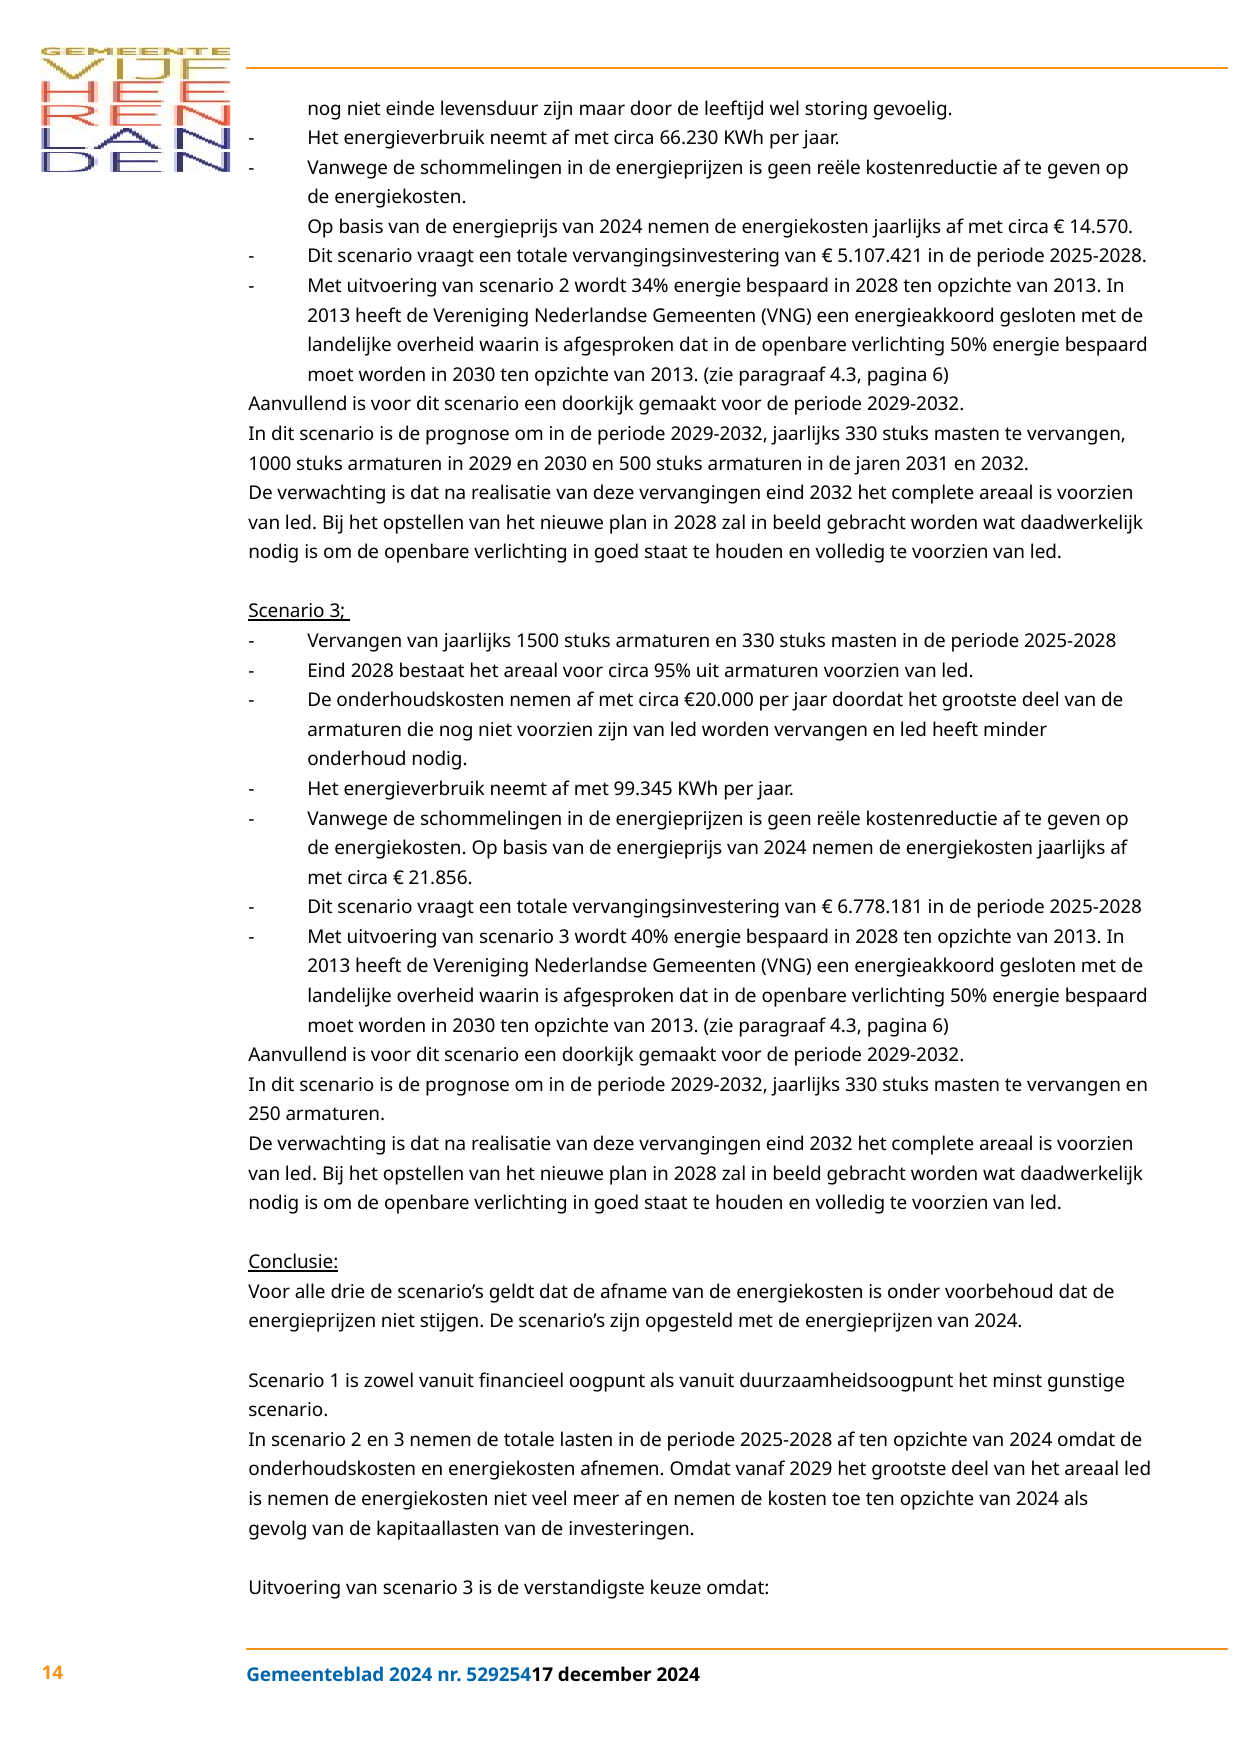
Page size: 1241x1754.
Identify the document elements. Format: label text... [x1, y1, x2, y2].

list De onderhoudskosten nemen af met circa €20.000 per jaar doordat het grootste deel van de armaturen die nog niet voorzien zijn van led worden vervangen en led heeft minder onderhoud nodig. [248, 686, 1152, 771]
list Dit scenario vraagt een totale vervangingsinvestering van € 6.778.181 in de periode 2025-2028 [248, 893, 1152, 919]
list Eind 2028 bestaat het areaal voor circa 95% uit armaturen voorzien van led. [248, 657, 1152, 683]
text Voor alle drie de scenario’s geldt dat de afname van de energiekosten is onder voorbehoud dat de energieprijzen niet stijgen. De scenario’s zijn opgesteld met de energieprijzen van 2024. [248, 1278, 1152, 1333]
list Met uitvoering van scenario 2 wordt 34% energie bespaard in 2028 ten opzichte van 2013. In 2013 heeft de Vereniging Nederlandse Gemeenten (VNG) een energieakkoord gesloten met de landelijke overheid waarin is afgesproken dat in de openbare verlichting 50% energie bespaard moet worden in 2030 ten opzichte van 2013. (zie paragraaf 4.3, pagina 6) [248, 272, 1152, 387]
text Aanvullend is voor dit scenario een doorkijk gemaakt voor de periode 2029-2032. [248, 391, 1152, 416]
text De verwachting is dat na realisatie van deze vervangingen eind 2032 het complete areaal is voorzien van led. Bij het opstellen van het nieuwe plan in 2028 zal in beeld gebracht worden wat daadwerkelijk nodig is om de openbare verlichting in goed staat te houden en volledig te voorzien van led. [248, 1130, 1152, 1215]
text De verwachting is dat na realisatie van deze vervangingen eind 2032 het complete areaal is voorzien van led. Bij het opstellen van het nieuwe plan in 2028 zal in beeld gebracht worden wat daadwerkelijk nodig is om de openbare verlichting in goed staat te houden en volledig te voorzien van led. [248, 479, 1152, 564]
text Scenario 3; [248, 598, 1152, 623]
list Vanwege de schommelingen in de energieprijzen is geen reële kostenreductie af te geven op de energiekosten. Op basis van de energieprijs van 2024 nemen de energiekosten jaarlijks af met circa € 21.856. [248, 805, 1152, 890]
picture [41, 47, 231, 172]
text Uitvoering van scenario 3 is de verstandigste keuze omdat: [248, 1574, 1152, 1600]
text In scenario 2 en 3 nemen de totale lasten in de periode 2025-2028 af ten opzichte van 2024 omdat de onderhoudskosten en energiekosten afnemen. Omdat vanaf 2029 het grootste deel van het areaal led is nemen de energiekosten niet veel meer af en nemen de kosten toe ten opzichte van 2024 als gevolg van de kapitaallasten van de investeringen. [248, 1426, 1152, 1541]
text Conclusie: [248, 1248, 1152, 1274]
list Vanwege de schommelingen in de energieprijzen is geen reële kostenreductie af te geven op de energiekosten. [248, 154, 1152, 209]
list Het energieverbruik neemt af met 99.345 KWh per jaar. [248, 775, 1152, 801]
list Dit scenario vraagt een totale vervangingsinvestering van € 5.107.421 in de periode 2025-2028. [248, 243, 1152, 268]
list Met uitvoering van scenario 3 wordt 40% energie bespaard in 2028 ten opzichte van 2013. In 2013 heeft de Vereniging Nederlandse Gemeenten (VNG) een energieakkoord gesloten met de landelijke overheid waarin is afgesproken dat in de openbare verlichting 50% energie bespaard moet worden in 2030 ten opzichte van 2013. (zie paragraaf 4.3, pagina 6) [248, 923, 1152, 1038]
text In dit scenario is de prognose om in de periode 2029-2032, jaarlijks 330 stuks masten te vervangen en 250 armaturen. [248, 1071, 1152, 1126]
text Aanvullend is voor dit scenario een doorkijk gemaakt voor de periode 2029-2032. [248, 1041, 1152, 1067]
text Scenario 1 is zowel vanuit financieel oogpunt als vanuit duurzaamheidsoogpunt het minst gunstige scenario. [248, 1367, 1152, 1422]
text In dit scenario is de prognose om in de periode 2029-2032, jaarlijks 330 stuks masten te vervangen, 1000 stuks armaturen in 2029 en 2030 en 500 stuks armaturen in de jaren 2031 en 2032. [248, 420, 1152, 476]
list nog niet einde levensduur zijn maar door de leeftijd wel storing gevoelig. [248, 95, 1152, 121]
list Op basis van de energieprijs van 2024 nemen de energiekosten jaarlijks af met circa € 14.570. [248, 213, 1152, 239]
list Vervangen van jaarlijks 1500 stuks armaturen en 330 stuks masten in de periode 2025-2028 [248, 627, 1152, 653]
list Het energieverbruik neemt af met circa 66.230 KWh per jaar. [248, 124, 1152, 150]
